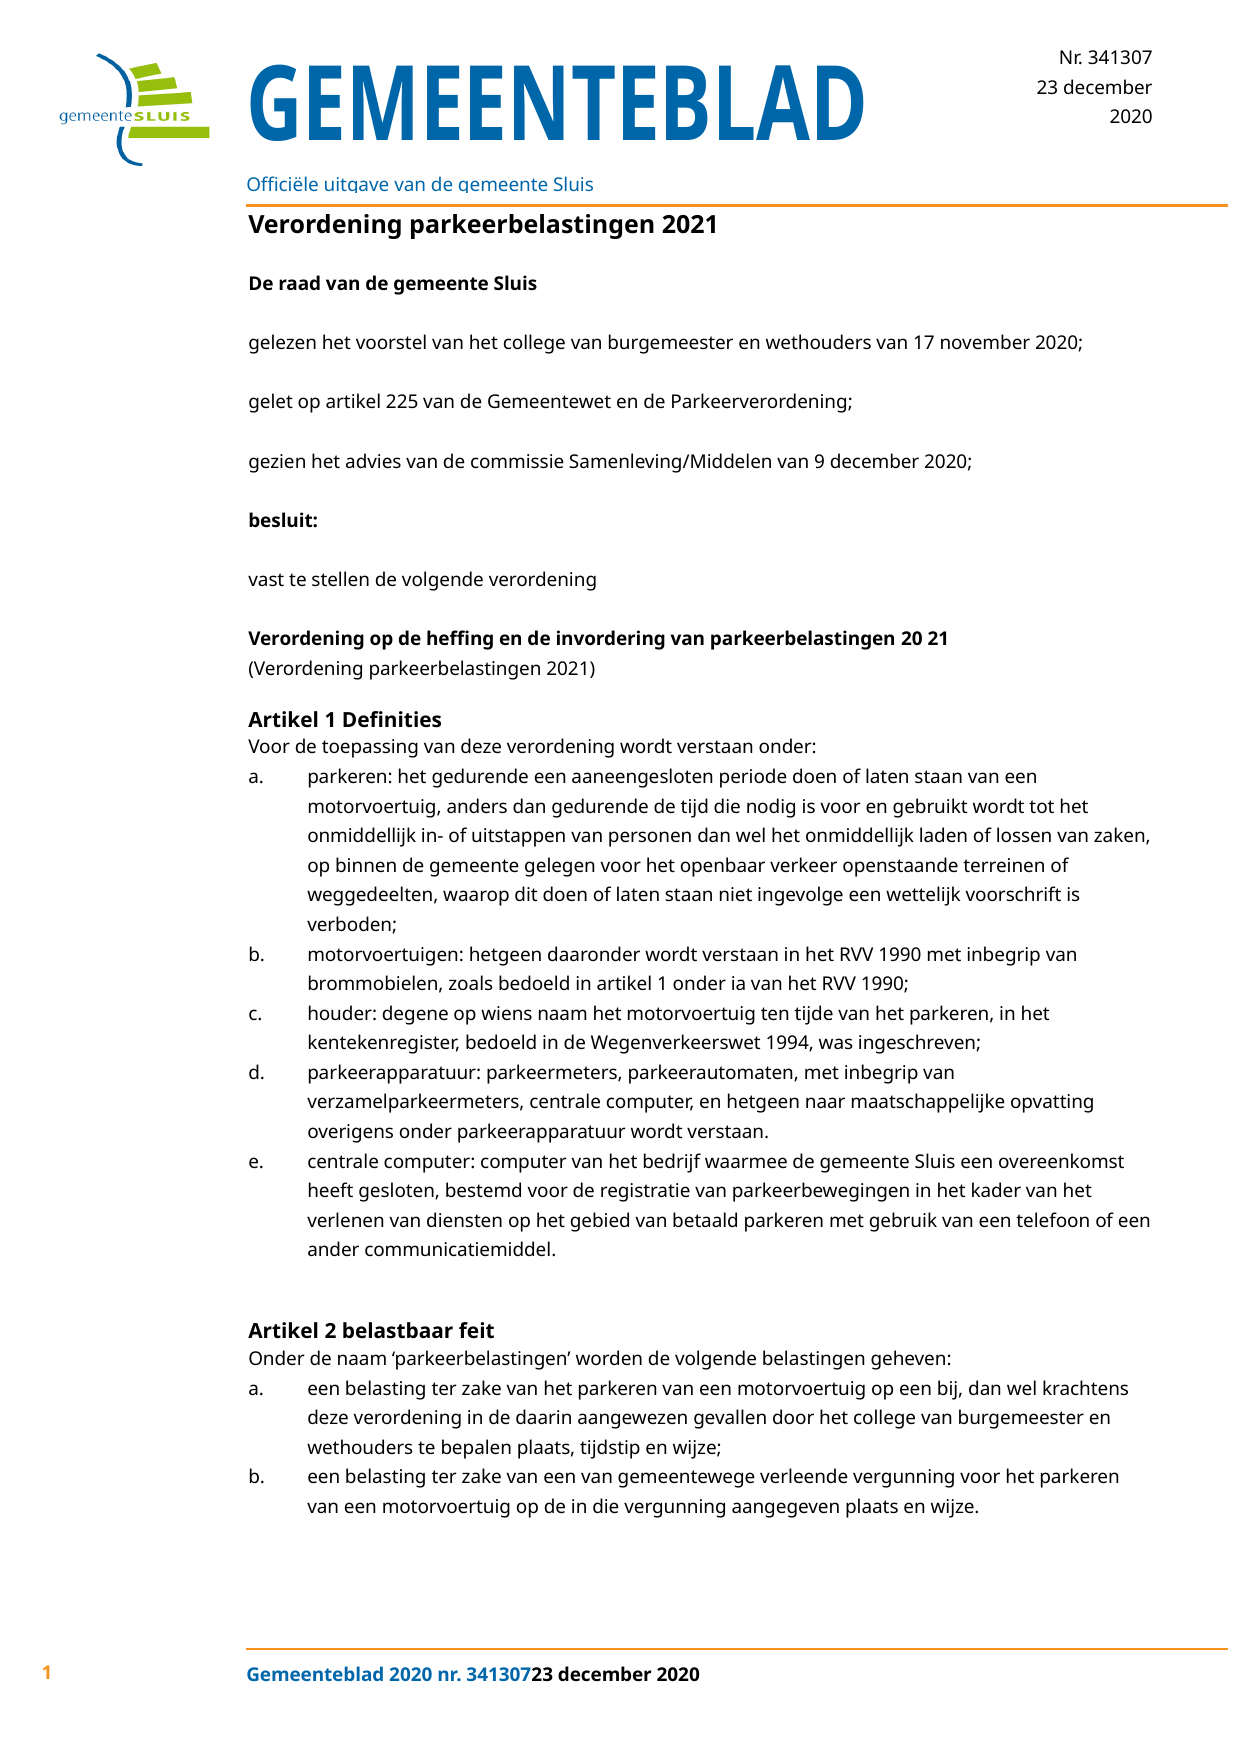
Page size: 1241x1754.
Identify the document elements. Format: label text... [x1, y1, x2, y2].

list houder: degene op wiens naam het motorvoertuig ten tijde van het parkeren, in het kentekenregister, bedoeld in de Wegenverkeerswet 1994, was ingeschreven; [248, 1000, 1152, 1055]
text Voor de toepassing van deze verordening wordt verstaan onder: [248, 734, 1152, 759]
text Artikel 1 Definities [248, 705, 1152, 734]
text Verordening parkeerbelastingen 2021 [248, 207, 1152, 241]
text gelet op artikel 225 van de Gemeentewet en de Parkeerverordening; [248, 389, 1152, 414]
text Artikel 2 belastbaar feit [248, 1317, 1152, 1345]
picture [41, 47, 231, 172]
list motorvoertuigen: hetgeen daaronder wordt verstaan in het RVV 1990 met inbegrip van brommobielen, zoals bedoeld in artikel 1 onder ia van het RVV 1990; [248, 941, 1152, 996]
text Onder de naam ‘parkeerbelastingen’ worden de volgende belastingen geheven: [248, 1345, 1152, 1371]
list centrale computer: computer van het bedrijf waarmee de gemeente Sluis een overeenkomst heeft gesloten, bestemd voor de registratie van parkeerbewegingen in het kader van het verlenen van diensten op het gebied van betaald parkeren met gebruik van een telefoon of een ander communicatiemiddel. [248, 1148, 1152, 1262]
text besluit: [248, 507, 1152, 533]
text vast te stellen de volgende verordening [248, 566, 1152, 592]
list parkeren: het gedurende een aaneengesloten periode doen of laten staan van een motorvoertuig, anders dan gedurende de tijd die nodig is voor en gebruikt wordt tot het onmiddellijk in- of uitstappen van personen dan wel het onmiddellijk laden of lossen van zaken, op binnen de gemeente gelegen voor het openbaar verkeer openstaande terreinen of weggedeelten, waarop dit doen of laten staan niet ingevolge een wettelijk voorschrift is verboden; [248, 763, 1152, 937]
text (Verordening parkeerbelastingen 2021) [248, 655, 1152, 681]
list een belasting ter zake van het parkeren van een motorvoertuig op een bij, dan wel krachtens deze verordening in de daarin aangewezen gevallen door het college van burgemeester en wethouders te bepalen plaats, tijdstip en wijze; [248, 1375, 1152, 1459]
text gelezen het voorstel van het college van burgemeester en wethouders van 17 november 2020; [248, 329, 1152, 355]
list een belasting ter zake van een van gemeentewege verleende vergunning voor het parkeren van een motorvoertuig op de in die vergunning aangegeven plaats en wijze. [248, 1463, 1152, 1519]
text De raad van de gemeente Sluis [248, 270, 1152, 296]
list parkeerapparatuur: parkeermeters, parkeerautomaten, met inbegrip van verzamelparkeermeters, centrale computer, en hetgeen naar maatschappelijke opvatting overigens onder parkeerapparatuur wordt verstaan. [248, 1059, 1152, 1144]
text gezien het advies van de commissie Samenleving/Middelen van 9 december 2020; [248, 448, 1152, 473]
text Verordening op de heffing en de invordering van parkeerbelastingen 20 21 [248, 625, 1152, 651]
